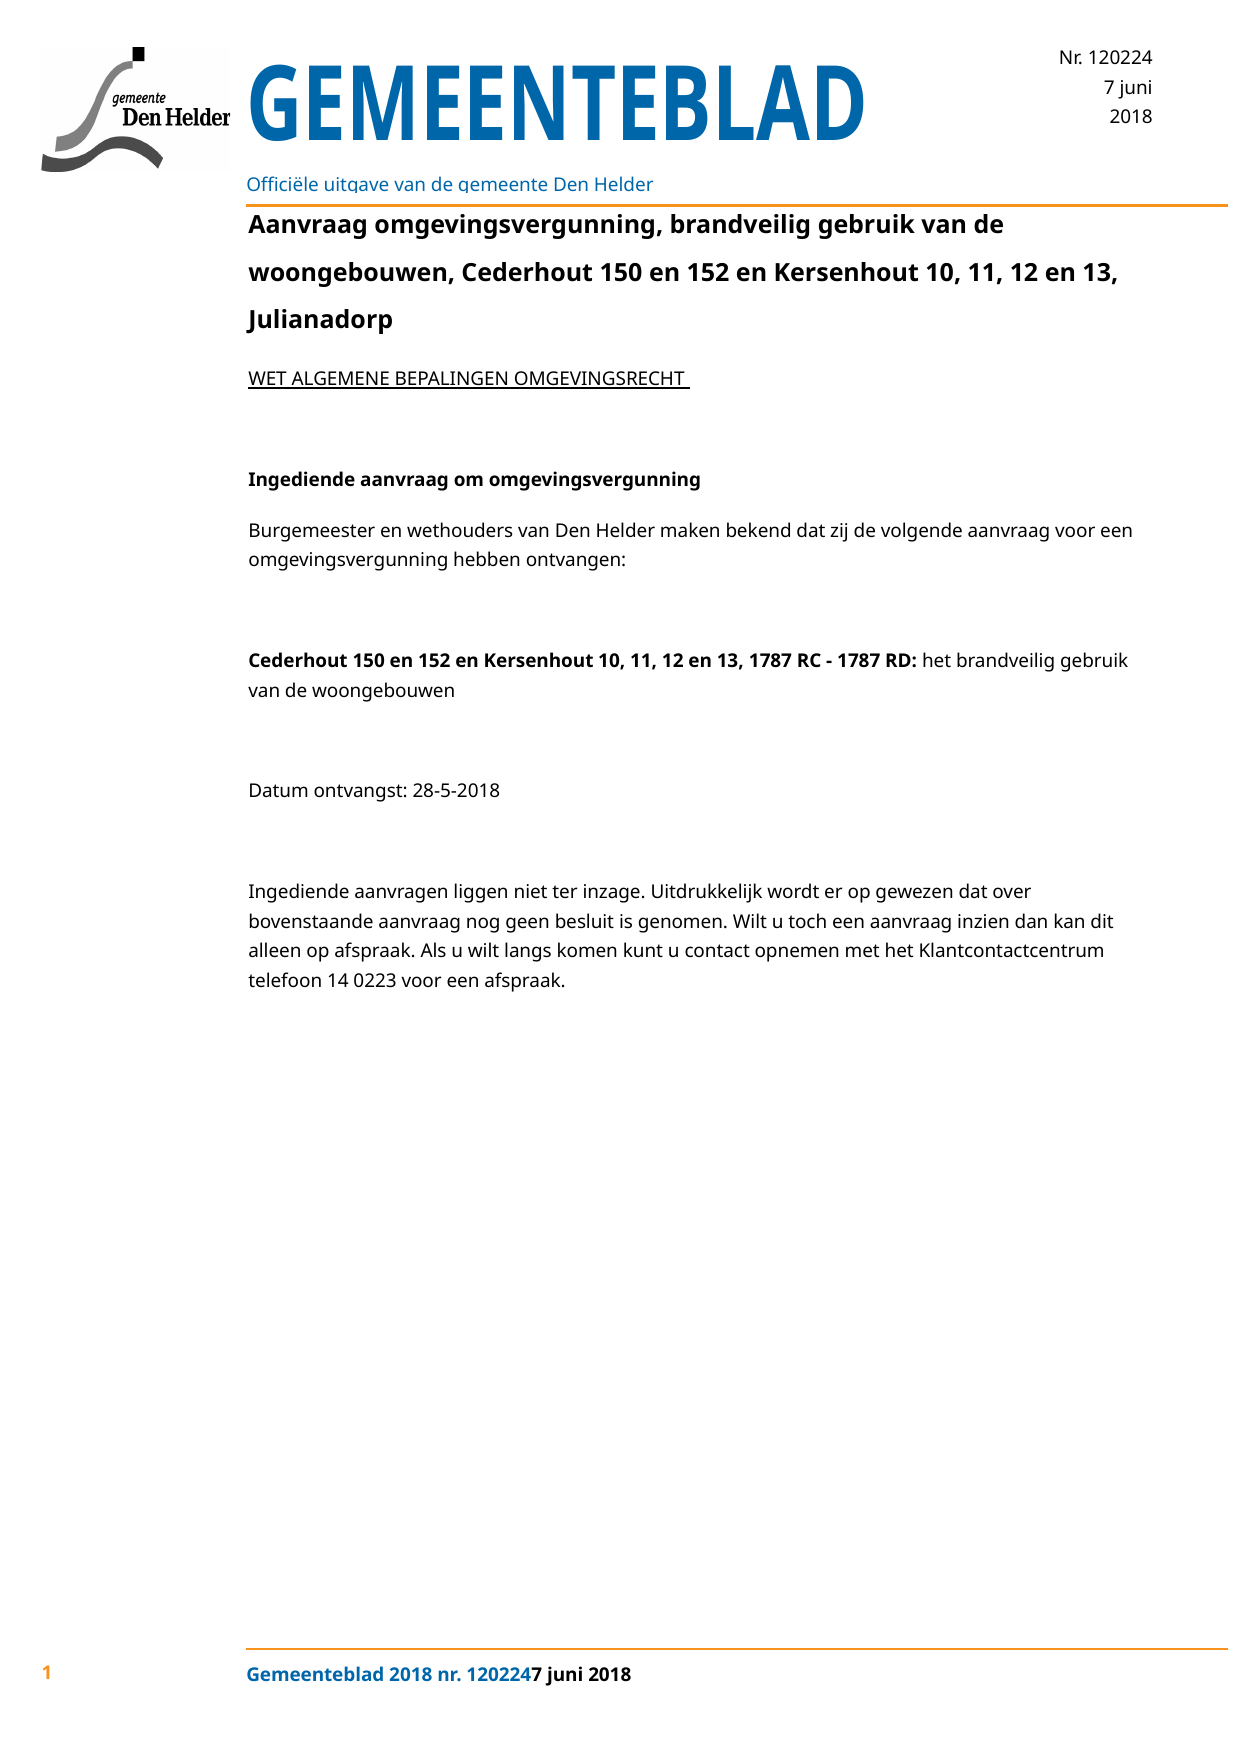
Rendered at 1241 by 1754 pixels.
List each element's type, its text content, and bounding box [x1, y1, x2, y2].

text Datum ontvangst: 28-5-2018 [248, 778, 1152, 803]
text Aanvraag omgevingsvergunning, brandveilig gebruik van de woongebouwen, Cederhout 150 en 152 en Kersenhout 10, 11, 12 en 13, Julianadorp [248, 207, 1152, 336]
picture [41, 47, 231, 172]
text Burgemeester en wethouders van Den Helder maken bekend dat zij de volgende aanvraag voor een omgevingsvergunning hebben ontvangen: [248, 517, 1152, 572]
text Cederhout 150 en 152 en Kersenhout 10, 11, 12 en 13, 1787 RC - 1787 RD: het brandveilig gebruik van de woongebouwen [248, 647, 1152, 702]
text Ingediende aanvraag om omgevingsvergunning [248, 466, 1152, 492]
text WET ALGEMENE BEPALINGEN OMGEVINGSRECHT [248, 366, 1152, 391]
text Ingediende aanvragen liggen niet ter inzage. Uitdrukkelijk wordt er op gewezen dat over bovenstaande aanvraag nog geen besluit is genomen. Wilt u toch een aanvraag inzien dan kan dit alleen op afspraak. Als u wilt langs komen kunt u contact opnemen met het Klantcontactcentrum telefoon 14 0223 voor een afspraak. [248, 878, 1152, 993]
